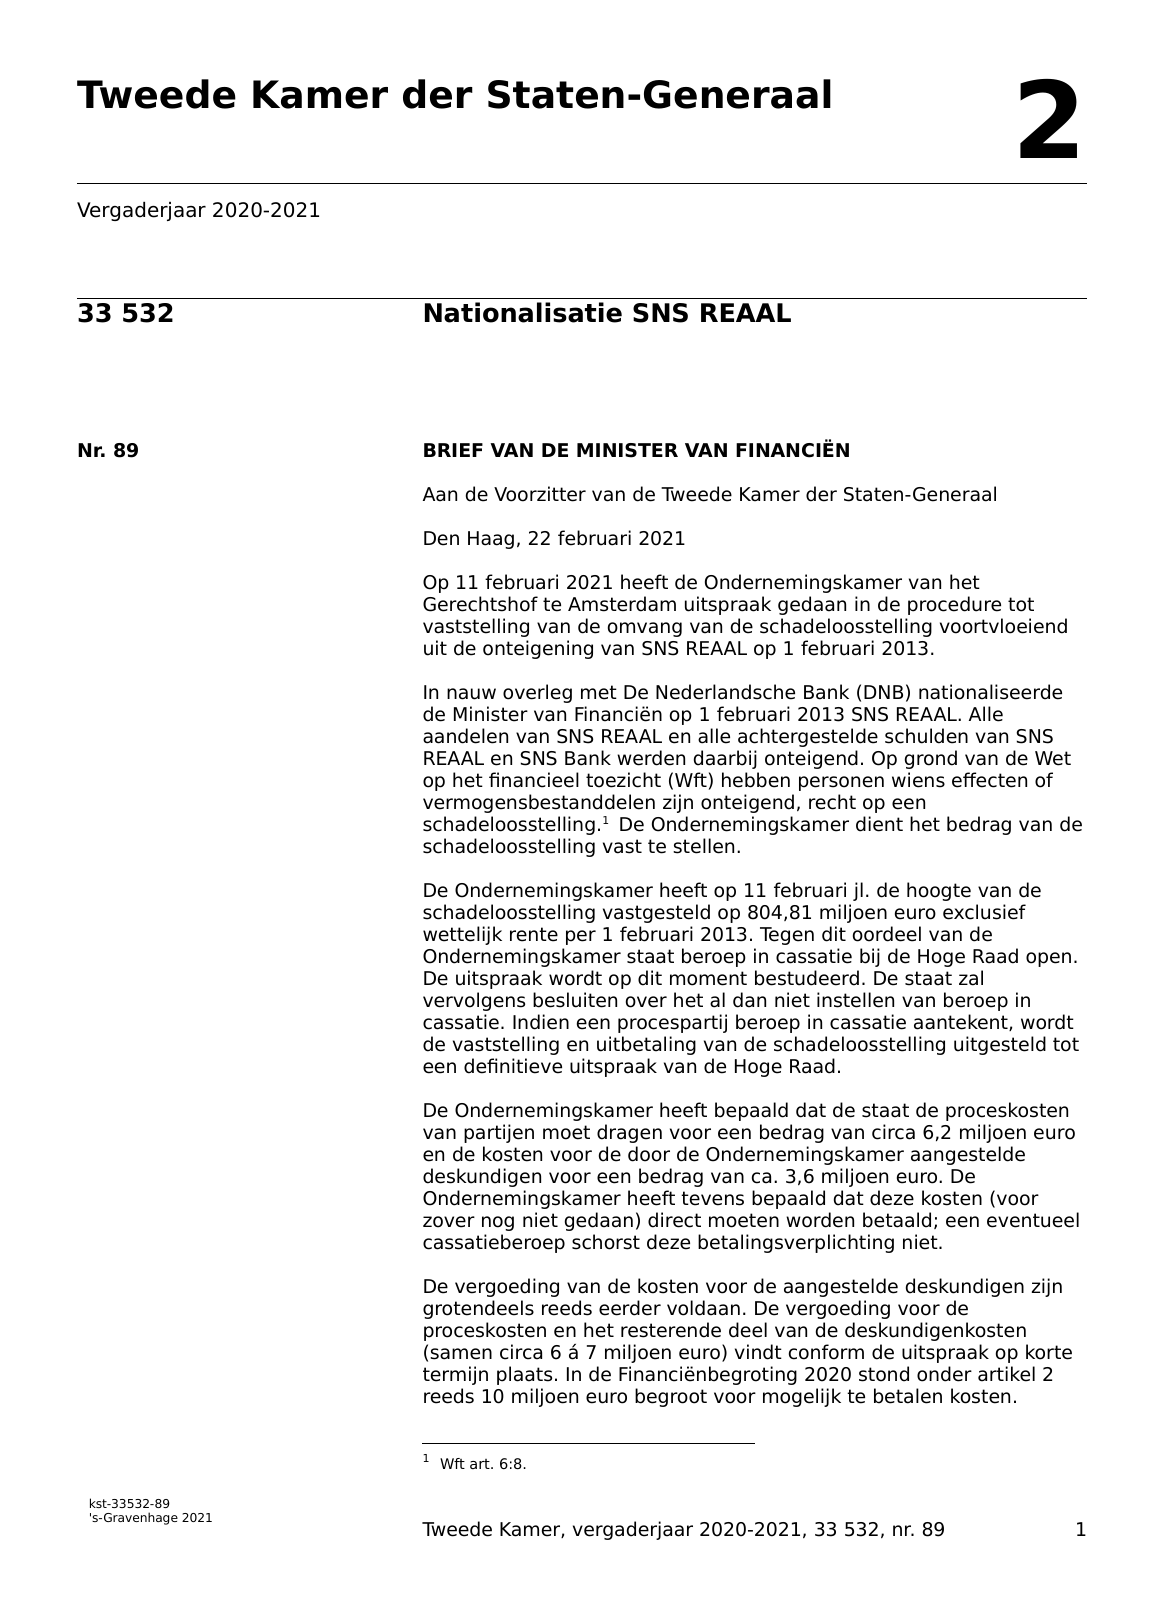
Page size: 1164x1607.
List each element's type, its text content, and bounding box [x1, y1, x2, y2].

text Wft art. 6:8. [422, 1452, 1087, 1474]
subtitle 33 532 Nationalisatie SNS REAAL [77, 299, 1087, 329]
table_header Tweede Kamer der Staten-Generaal [77, 59, 886, 183]
table_header 2 [886, 59, 1087, 183]
text De vergoeding van de kosten voor de aangestelde deskundigen zijn grotendeels reeds eerder voldaan. De vergoeding voor de proceskosten en het resterende deel van de deskundigenkosten (samen circa 6 á 7 miljoen euro) vindt conform de uitspraak op korte termijn plaats. In de Financiënbegroting 2020 stond onder artikel 2 reeds 10 miljoen euro begroot voor mogelijk te betalen kosten. [422, 1276, 1087, 1408]
text Op 11 februari 2021 heeft de Ondernemingskamer van het Gerechtshof te Amsterdam uitspraak gedaan in de procedure tot vaststelling van de omvang van de schadeloosstelling voortvloeiend uit de onteigening van SNS REAAL op 1 februari 2013. [422, 572, 1087, 660]
text De Ondernemingskamer heeft bepaald dat de staat de proceskosten van partijen moet dragen voor een bedrag van circa 6,2 miljoen euro en de kosten voor de door de Ondernemingskamer aangestelde deskundigen voor een bedrag van ca. 3,6 miljoen euro. De Ondernemingskamer heeft tevens bepaald dat deze kosten (voor zover nog niet gedaan) direct moeten worden betaald; een eventueel cassatieberoep schorst deze betalingsverplichting niet. [422, 1100, 1087, 1254]
text In nauw overleg met De Nederlandsche Bank (DNB) nationaliseerde de Minister van Financiën op 1 februari 2013 SNS REAAL. Alle aandelen van SNS REAAL en alle achtergestelde schulden van SNS REAAL en SNS Bank werden daarbij onteigend. Op grond van de Wet op het financieel toezicht (Wft) hebben personen wiens effecten of vermogensbestanddelen zijn onteigend, recht op een schadeloosstelling. De Ondernemingskamer dient het bedrag van de schadeloosstelling vast te stellen. [422, 682, 1087, 858]
text De Ondernemingskamer heeft op 11 februari jl. de hoogte van de schadeloosstelling vastgesteld op 804,81 miljoen euro exclusief wettelijk rente per 1 februari 2013. Tegen dit oordeel van de Ondernemingskamer staat beroep in cassatie bij de Hoge Raad open. De uitspraak wordt op dit moment bestudeerd. De staat zal vervolgens besluiten over het al dan niet instellen van beroep in cassatie. Indien een procespartij beroep in cassatie aantekent, wordt de vaststelling en uitbetaling van de schadeloosstelling uitgesteld tot een definitieve uitspraak van de Hoge Raad. [422, 880, 1087, 1078]
text kst-33532-89 [88, 1497, 323, 1511]
text Aan de Voorzitter van de Tweede Kamer der Staten-Generaal [422, 484, 1087, 506]
text Den Haag, 22 februari 2021 [422, 528, 1087, 550]
table_cell Vergaderjaar 2020-2021 [77, 184, 1087, 298]
text 's-Gravenhage 2021 [88, 1511, 323, 1525]
subtitle Nr. 89 BRIEF VAN DE MINISTER VAN FINANCIËN [77, 440, 1087, 462]
